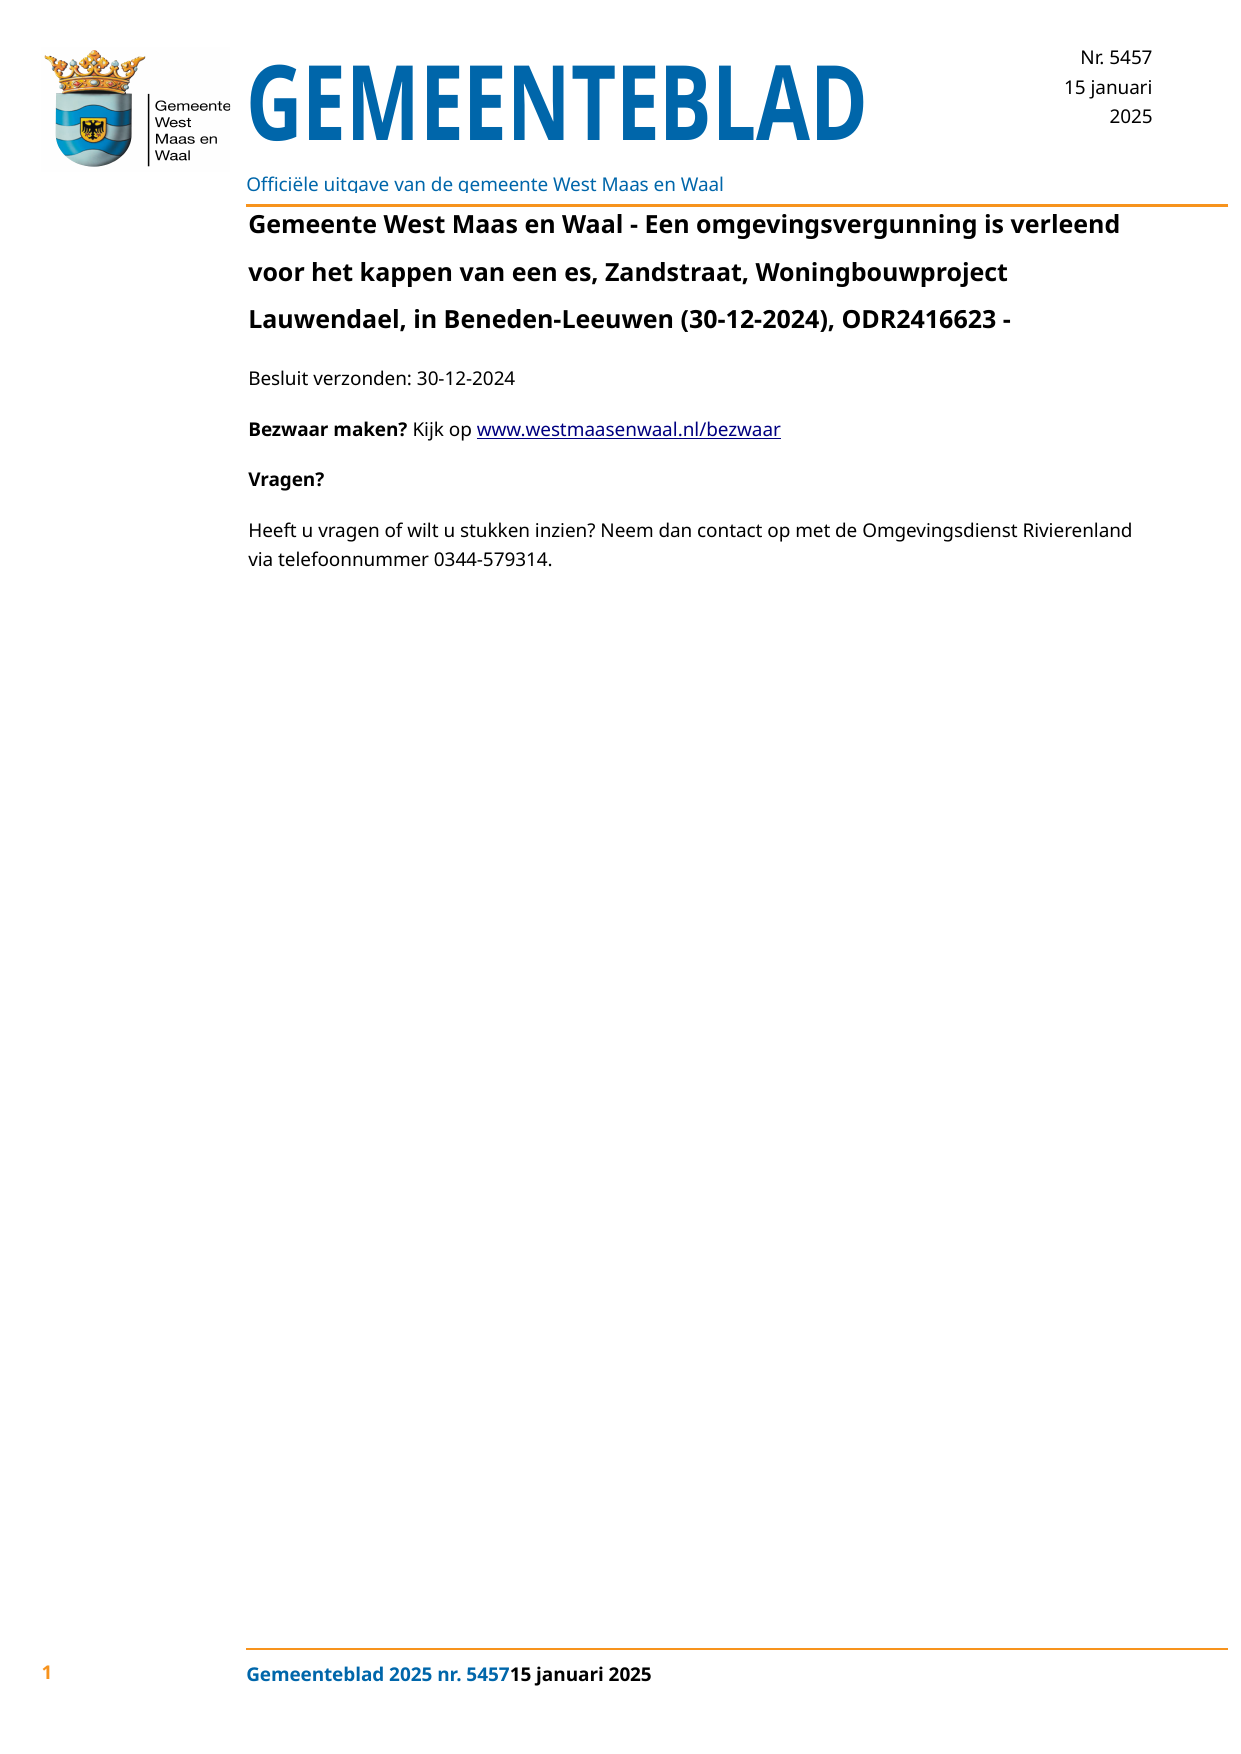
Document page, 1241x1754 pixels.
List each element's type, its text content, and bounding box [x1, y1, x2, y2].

text Vragen? [248, 466, 1152, 492]
text Bezwaar maken? Kijk op www.westmaasenwaal.nl/bezwaar [248, 416, 1152, 442]
text Gemeente West Maas en Waal - Een omgevingsvergunning is verleend voor het kappen van een es, Zandstraat, Woningbouwproject Lauwendael, in Beneden-Leeuwen (30-12-2024), ODR2416623 - [248, 207, 1152, 336]
text Heeft u vragen of wilt u stukken inzien? Neem dan contact op met de Omgevingsdienst Rivierenland via telefoonnummer 0344-579314. [248, 517, 1152, 572]
text Besluit verzonden: 30-12-2024 [248, 366, 1152, 391]
picture [41, 47, 231, 172]
